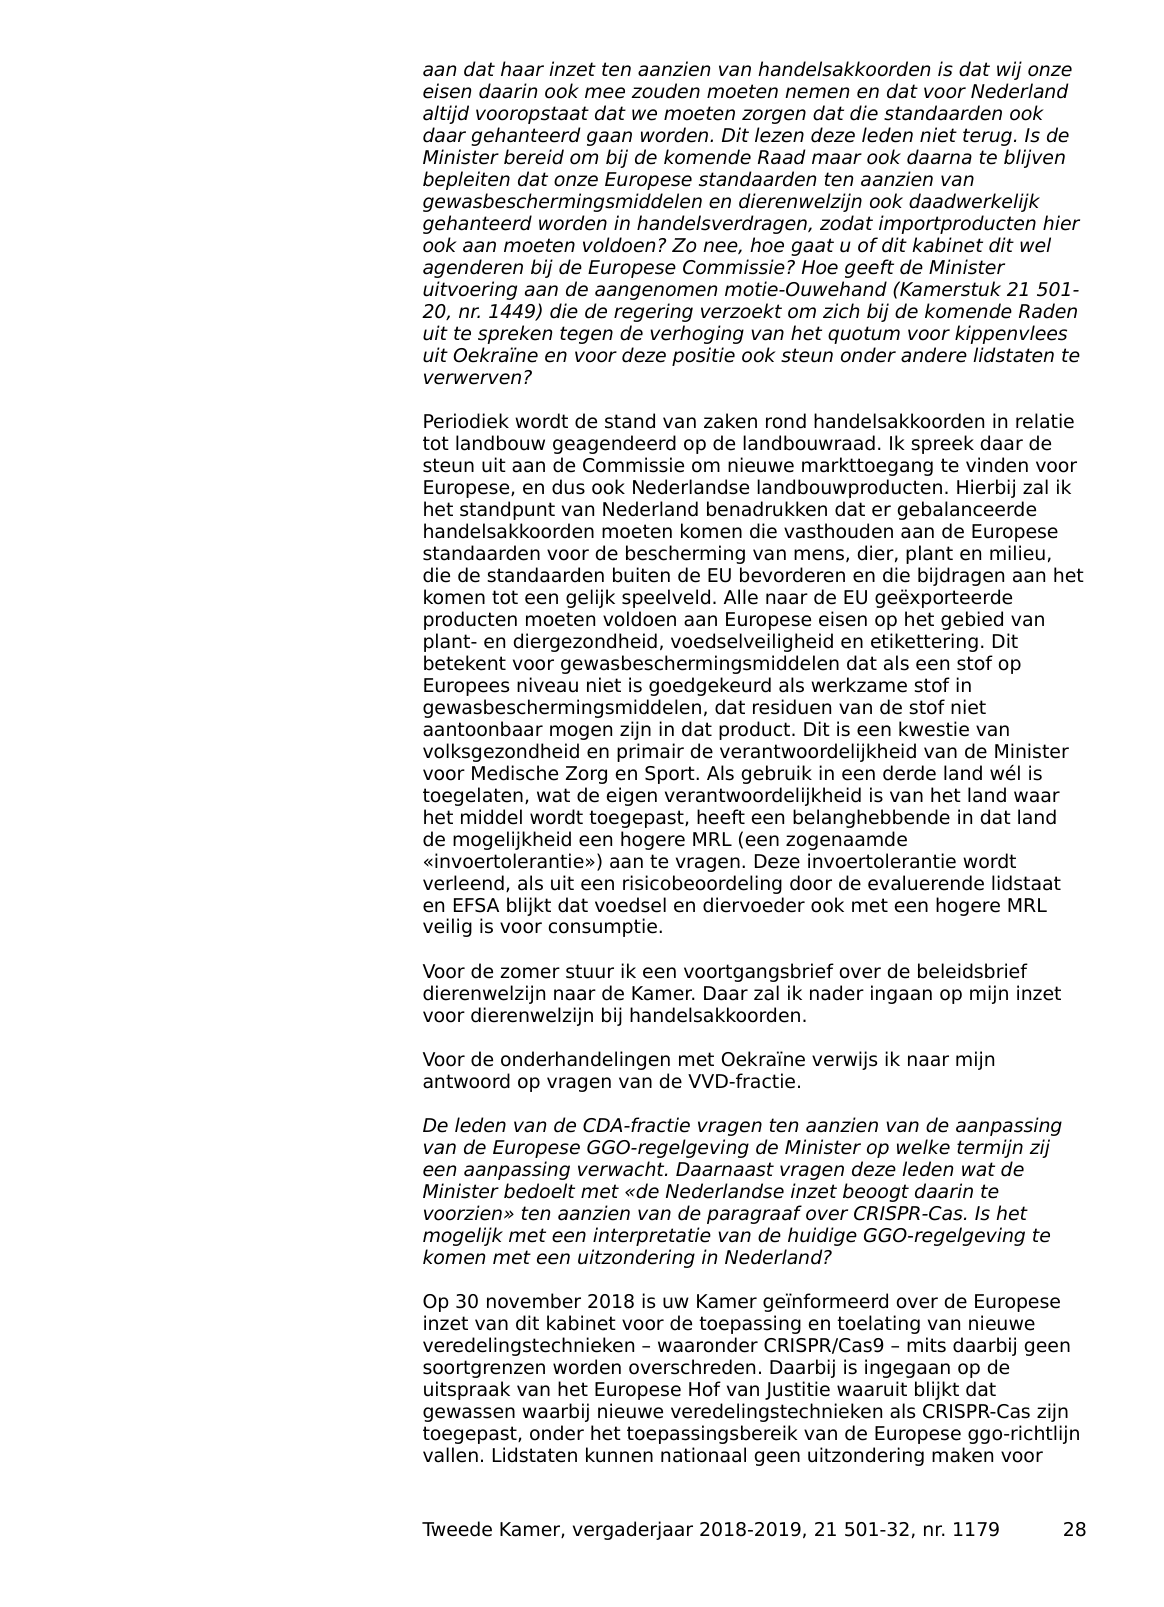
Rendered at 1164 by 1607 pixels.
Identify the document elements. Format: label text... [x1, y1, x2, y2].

text Voor de zomer stuur ik een voortgangsbrief over de beleidsbrief dierenwelzijn naar de Kamer. Daar zal ik nader ingaan op mijn inzet voor dierenwelzijn bij handelsakkoorden. [422, 961, 1087, 1027]
text Voor de onderhandelingen met Oekraïne verwijs ik naar mijn antwoord op vragen van de VVD-fractie. [422, 1049, 1087, 1093]
text aan dat haar inzet ten aanzien van handelsakkoorden is dat wij onze eisen daarin ook mee zouden moeten nemen en dat voor Nederland altijd vooropstaat dat we moeten zorgen dat die standaarden ook daar gehanteerd gaan worden. Dit lezen deze leden niet terug. Is de Minister bereid om bij de komende Raad maar ook daarna te blijven bepleiten dat onze Europese standaarden ten aanzien van gewasbeschermingsmiddelen en dierenwelzijn ook daadwerkelijk gehanteerd worden in handelsverdragen, zodat importproducten hier ook aan moeten voldoen? Zo nee, hoe gaat u of dit kabinet dit wel agenderen bij de Europese Commissie? Hoe geeft de Minister uitvoering aan de aangenomen motie-Ouwehand (Kamerstuk 21 501-20, nr. 1449) die de regering verzoekt om zich bij de komende Raden uit te spreken tegen de verhoging van het quotum voor kippenvlees uit Oekraïne en voor deze positie ook steun onder andere lidstaten te verwerven? [422, 59, 1087, 389]
text Op 30 november 2018 is uw Kamer geïnformeerd over de Europese inzet van dit kabinet voor de toepassing en toelating van nieuwe veredelingstechnieken – waaronder CRISPR/Cas9 – mits daarbij geen soortgrenzen worden overschreden. Daarbij is ingegaan op de uitspraak van het Europese Hof van Justitie waaruit blijkt dat gewassen waarbij nieuwe veredelingstechnieken als CRISPR-Cas zijn toegepast, onder het toepassingsbereik van de Europese ggo-richtlijn vallen. Lidstaten kunnen nationaal geen uitzondering maken voor [422, 1291, 1087, 1467]
text Periodiek wordt de stand van zaken rond handelsakkoorden in relatie tot landbouw geagendeerd op de landbouwraad. Ik spreek daar de steun uit aan de Commissie om nieuwe markttoegang te vinden voor Europese, en dus ook Nederlandse landbouwproducten. Hierbij zal ik het standpunt van Nederland benadrukken dat er gebalanceerde handelsakkoorden moeten komen die vasthouden aan de Europese standaarden voor de bescherming van mens, dier, plant en milieu, die de standaarden buiten de EU bevorderen en die bijdragen aan het komen tot een gelijk speelveld. Alle naar de EU geëxporteerde producten moeten voldoen aan Europese eisen op het gebied van plant- en diergezondheid, voedselveiligheid en etikettering. Dit betekent voor gewasbeschermingsmiddelen dat als een stof op Europees niveau niet is goedgekeurd als werkzame stof in gewasbeschermingsmiddelen, dat residuen van de stof niet aantoonbaar mogen zijn in dat product. Dit is een kwestie van volksgezondheid en primair de verantwoordelijkheid van de Minister voor Medische Zorg en Sport. Als gebruik in een derde land wél is toegelaten, wat de eigen verantwoordelijkheid is van het land waar het middel wordt toegepast, heeft een belanghebbende in dat land de mogelijkheid een hogere MRL (een zogenaamde «invoertolerantie») aan te vragen. Deze invoertolerantie wordt verleend, als uit een risicobeoordeling door de evaluerende lidstaat en EFSA blijkt dat voedsel en diervoeder ook met een hogere MRL veilig is voor consumptie. [422, 411, 1087, 938]
subtitle De leden van de CDA-fractie vragen ten aanzien van de aanpassing van de Europese GGO-regelgeving de Minister op welke termijn zij een aanpassing verwacht. Daarnaast vragen deze leden wat de Minister bedoelt met «de Nederlandse inzet beoogt daarin te voorzien» ten aanzien van de paragraaf over CRISPR-Cas. Is het mogelijk met een interpretatie van de huidige GGO-regelgeving te komen met een uitzondering in Nederland? [422, 1115, 1087, 1269]
